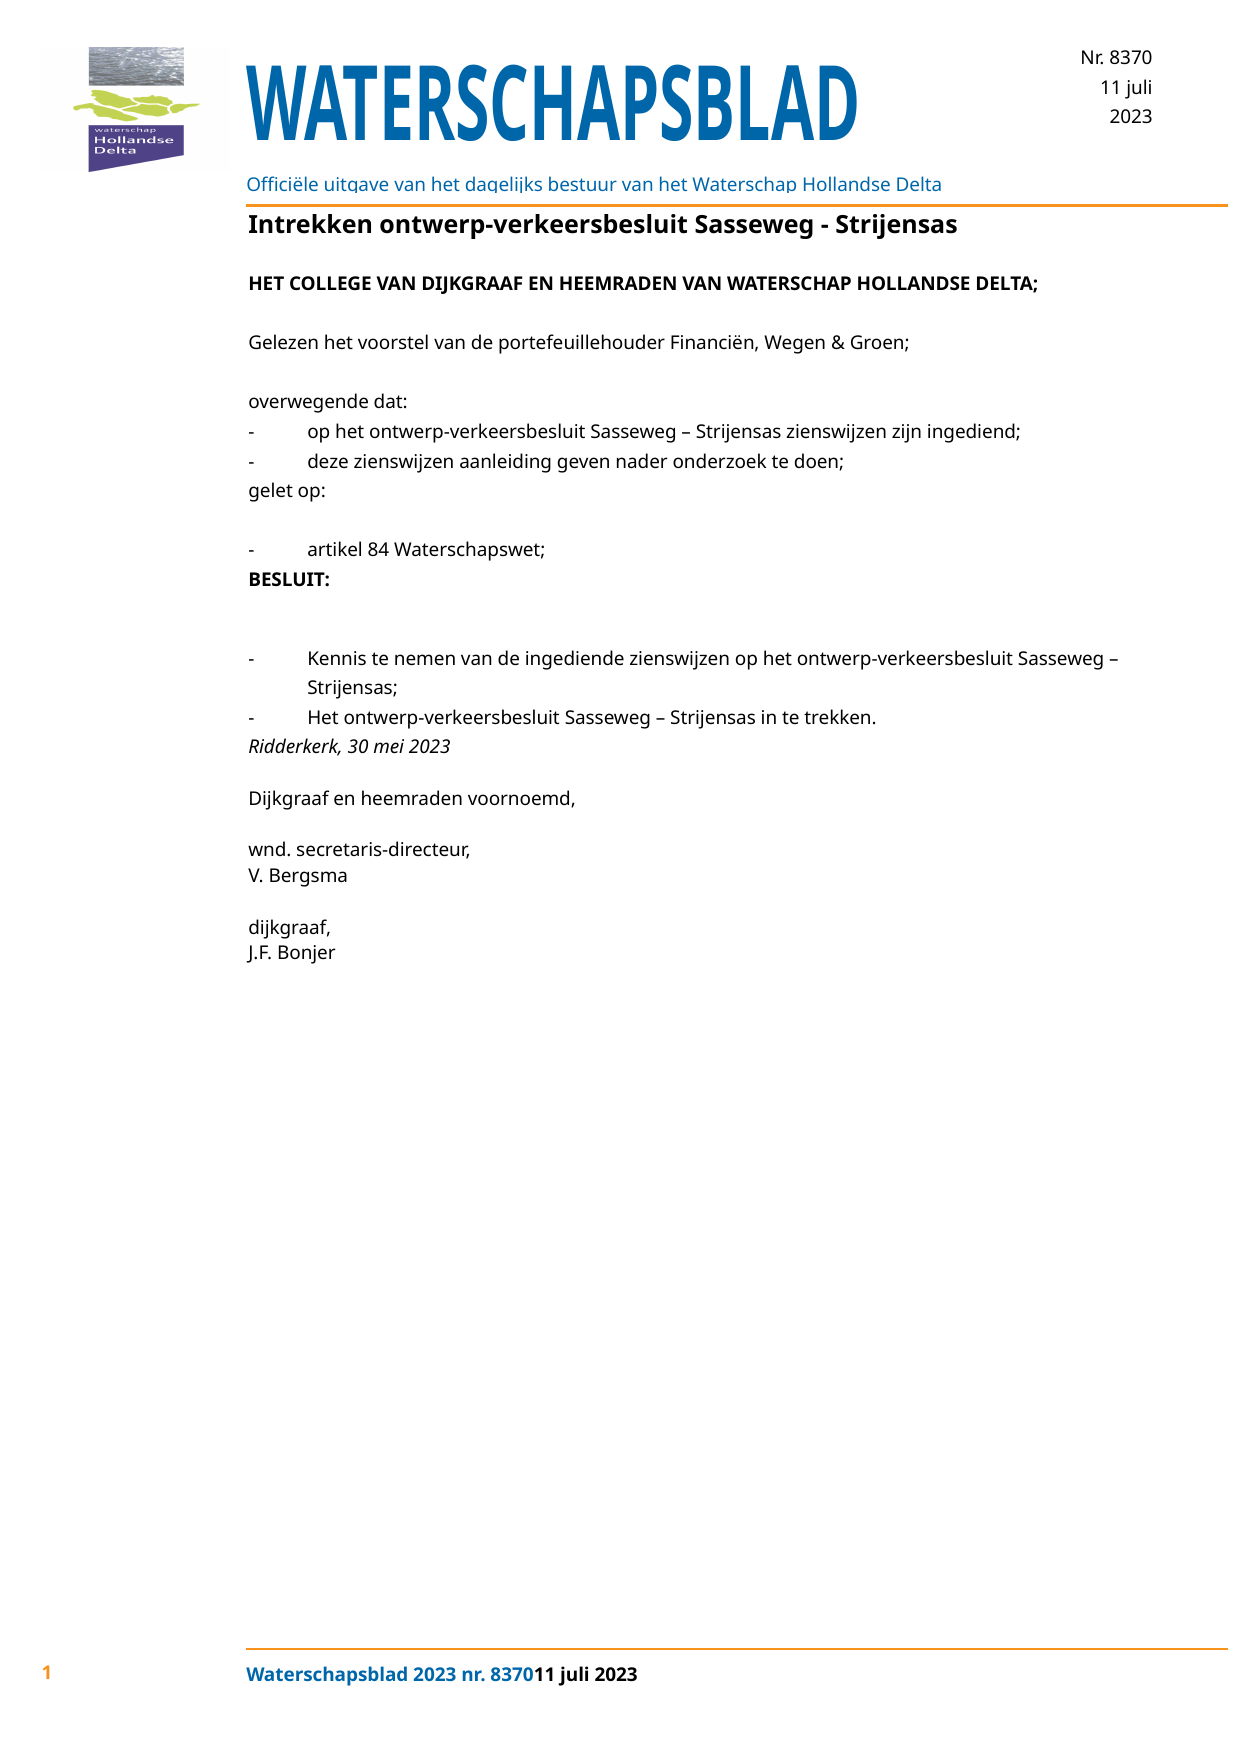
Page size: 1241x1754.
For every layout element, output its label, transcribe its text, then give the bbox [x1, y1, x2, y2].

text J.F. Bonjer [248, 939, 1152, 965]
list Het ontwerp-verkeersbesluit Sasseweg – Strijensas in te trekken. [248, 704, 1152, 730]
text HET COLLEGE VAN DIJKGRAAF EN HEEMRADEN VAN WATERSCHAP HOLLANDSE DELTA; [248, 270, 1152, 296]
text Ridderkerk, 30 mei 2023 [248, 734, 1152, 759]
text V. Bergsma [248, 862, 1152, 888]
list artikel 84 Waterschapswet; [248, 537, 1152, 562]
text Intrekken ontwerp-verkeersbesluit Sasseweg - Strijensas [248, 207, 1152, 241]
text overwegende dat: [248, 389, 1152, 414]
picture [41, 47, 231, 172]
text wnd. secretaris-directeur, [248, 837, 1152, 862]
list Kennis te nemen van de ingediende zienswijzen op het ontwerp-verkeersbesluit Sasseweg – Strijensas; [248, 645, 1152, 700]
text BESLUIT: [248, 566, 1152, 592]
text dijkgraaf, [248, 914, 1152, 939]
list deze zienswijzen aanleiding geven nader onderzoek te doen; [248, 448, 1152, 473]
text gelet op: [248, 477, 1152, 503]
text Dijkgraaf en heemraden voornoemd, [248, 785, 1152, 811]
list op het ontwerp-verkeersbesluit Sasseweg – Strijensas zienswijzen zijn ingediend; [248, 418, 1152, 444]
text Gelezen het voorstel van de portefeuillehouder Financiën, Wegen & Groen; [248, 329, 1152, 355]
